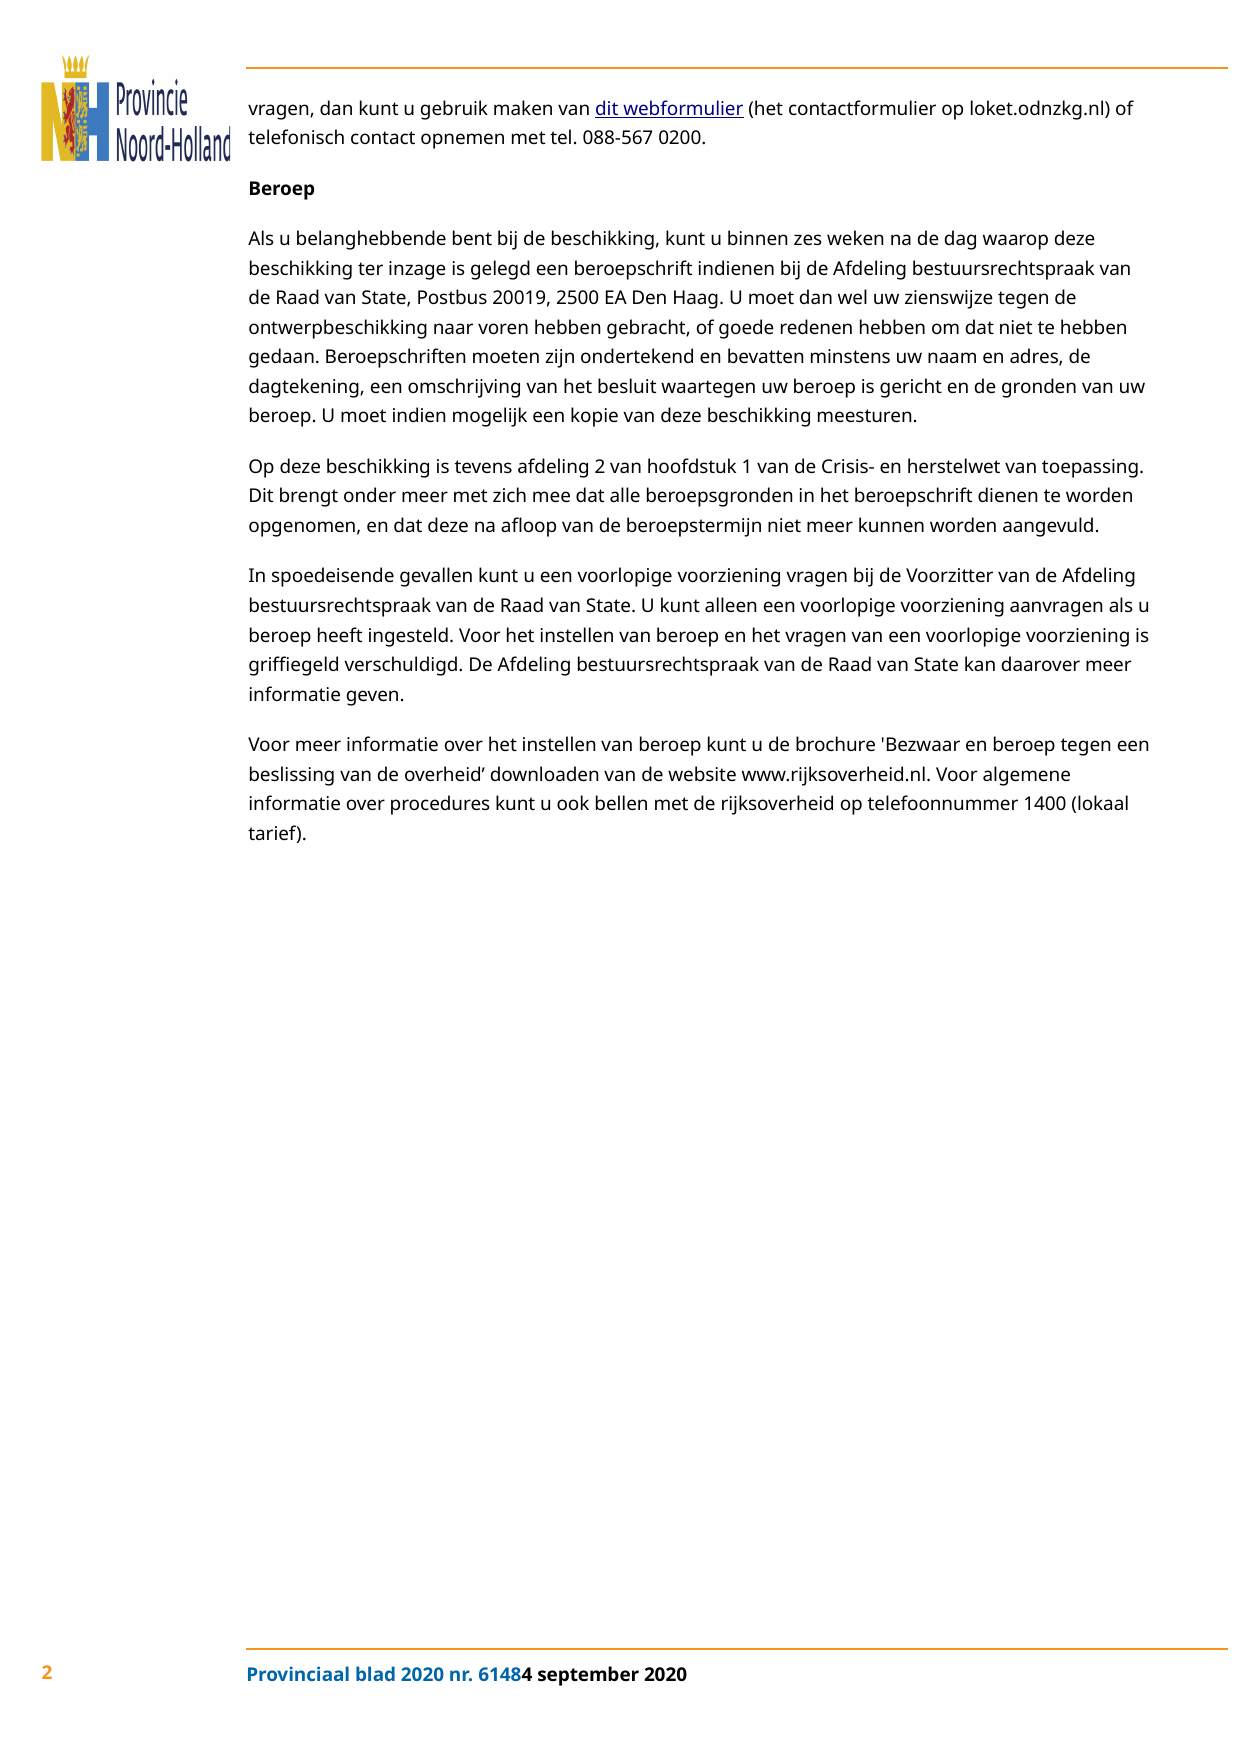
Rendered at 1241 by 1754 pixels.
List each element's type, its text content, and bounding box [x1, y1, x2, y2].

text Op deze beschikking is tevens afdeling 2 van hoofdstuk 1 van de Crisis- en herstelwet van toepassing. Dit brengt onder meer met zich mee dat alle beroepsgronden in het beroepschrift dienen te worden opgenomen, en dat deze na afloop van de beroepstermijn niet meer kunnen worden aangevuld. [248, 453, 1152, 538]
picture [41, 47, 231, 172]
text In spoedeisende gevallen kunt u een voorlopige voorziening vragen bij de Voorzitter van de Afdeling bestuursrechtspraak van de Raad van State. U kunt alleen een voorlopige voorziening aanvragen als u beroep heeft ingesteld. Voor het instellen van beroep en het vragen van een voorlopige voorziening is griffiegeld verschuldigd. De Afdeling bestuursrechtspraak van de Raad van State kan daarover meer informatie geven. [248, 563, 1152, 707]
text Beroep [248, 175, 1152, 201]
text Als u belanghebbende bent bij de beschikking, kunt u binnen zes weken na de dag waarop deze beschikking ter inzage is gelegd een beroepschrift indienen bij de Afdeling bestuursrechtspraak van de Raad van State, Postbus 20019, 2500 EA Den Haag. U moet dan wel uw zienswijze tegen de ontwerpbeschikking naar voren hebben gebracht, of goede redenen hebben om dat niet te hebben gedaan. Beroepschriften moeten zijn ondertekend en bevatten minstens uw naam en adres, de dagtekening, een omschrijving van het besluit waartegen uw beroep is gericht en de gronden van uw beroep. U moet indien mogelijk een kopie van deze beschikking meesturen. [248, 225, 1152, 428]
text vragen, dan kunt u gebruik maken van dit webformulier (het contactformulier op loket.odnzkg.nl) of telefonisch contact opnemen met tel. 088-567 0200. [248, 95, 1152, 150]
text Voor meer informatie over het instellen van beroep kunt u de brochure 'Bezwaar en beroep tegen een beslissing van de overheid’ downloaden van de website www.rijksoverheid.nl. Voor algemene informatie over procedures kunt u ook bellen met de rijksoverheid op telefoonnummer 1400 (lokaal tarief). [248, 731, 1152, 846]
